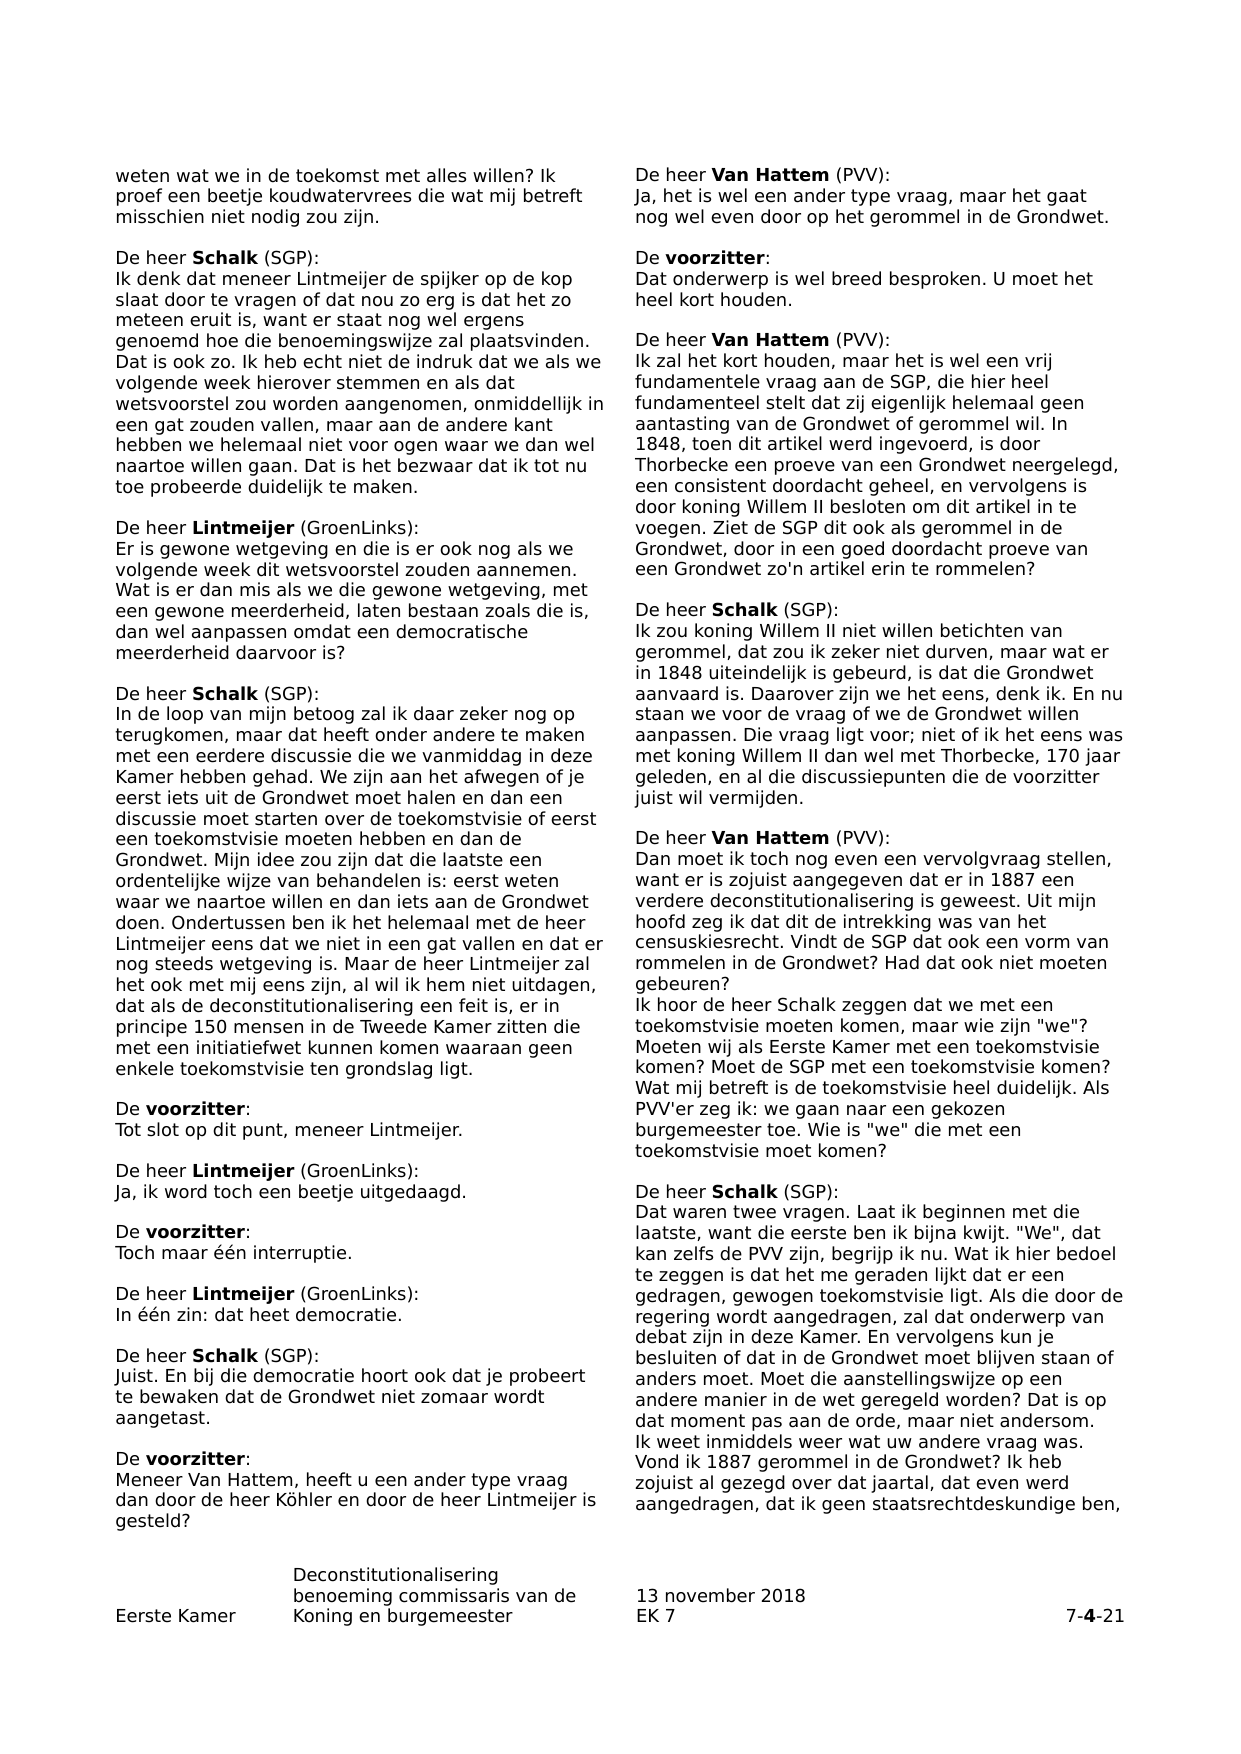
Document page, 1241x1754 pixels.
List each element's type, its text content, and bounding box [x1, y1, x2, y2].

text In de loop van mijn betoog zal ik daar zeker nog op terugkomen, maar dat heeft onder andere te maken met een eerdere discussie die we vanmiddag in deze Kamer hebben gehad. We zijn aan het afwegen of je eerst iets uit de Grondwet moet halen en dan een discussie moet starten over de toekomstvisie of eerst een toekomstvisie moeten hebben en dan de Grondwet. Mijn idee zou zijn dat die laatste een ordentelijke wijze van behandelen is: eerst weten waar we naartoe willen en dan iets aan de Grondwet doen. Ondertussen ben ik het helemaal met de heer Lintmeijer eens dat we niet in een gat vallen en dat er nog steeds wetgeving is. Maar de heer Lintmeijer zal het ook met mij eens zijn, al wil ik hem niet uitdagen, dat als de deconstitutionalisering een feit is, er in principe 150 mensen in de Tweede Kamer zitten die met een initiatiefwet kunnen komen waaraan geen enkele toekomstvisie ten grondslag ligt. [115, 704, 605, 1079]
text De heer Schalk (SGP): [635, 1181, 1125, 1202]
text Juist. En bij die democratie hoort ook dat je probeert te bewaken dat de Grondwet niet zomaar wordt aangetast. [115, 1366, 605, 1429]
text Tot slot op dit punt, meneer Lintmeijer. [115, 1120, 605, 1141]
text Er is gewone wetgeving en die is er ook nog als we volgende week dit wetsvoorstel zouden aannemen. Wat is er dan mis als we die gewone wetgeving, met een gewone meerderheid, laten bestaan zoals die is, dan wel aanpassen omdat een democratische meerderheid daarvoor is? [115, 538, 605, 663]
text De voorzitter: [635, 248, 1125, 268]
text In één zin: dat heet democratie. [115, 1304, 605, 1325]
text De heer Van Hattem (PVV): [635, 165, 1125, 186]
text Dat onderwerp is wel breed besproken. U moet het heel kort houden. [635, 268, 1125, 310]
text Ik zou koning Willem II niet willen betichten van gerommel, dat zou ik zeker niet durven, maar wat er in 1848 uiteindelijk is gebeurd, is dat die Grondwet aanvaard is. Daarover zijn we het eens, denk ik. En nu staan we voor de vraag of we de Grondwet willen aanpassen. Die vraag ligt voor; niet of ik het eens was met koning Willem II dan wel met Thorbecke, 170 jaar geleden, en al die discussiepunten die de voorzitter juist wil vermijden. [635, 621, 1125, 808]
text Ja, het is wel een ander type vraag, maar het gaat nog wel even door op het gerommel in de Grondwet. [635, 186, 1125, 228]
text Ja, ik word toch een beetje uitgedaagd. [115, 1181, 605, 1202]
text De heer Schalk (SGP): [115, 248, 605, 268]
text De voorzitter: [115, 1222, 605, 1243]
text De heer Schalk (SGP): [115, 683, 605, 704]
text Toch maar één interruptie. [115, 1243, 605, 1264]
text De voorzitter: [115, 1099, 605, 1120]
text De heer Van Hattem (PVV): [635, 330, 1125, 351]
text Ik zal het kort houden, maar het is wel een vrij fundamentele vraag aan de SGP, die hier heel fundamenteel stelt dat zij eigenlijk helemaal geen aantasting van de Grondwet of gerommel wil. In 1848, toen dit artikel werd ingevoerd, is door Thorbecke een proeve van een Grondwet neergelegd, een consistent doordacht geheel, en vervolgens is door koning Willem II besloten om dit artikel in te voegen. Ziet de SGP dit ook als gerommel in de Grondwet, door in een goed doordacht proeve van een Grondwet zo'n artikel erin te rommelen? [635, 351, 1125, 580]
text Ik denk dat meneer Lintmeijer de spijker op de kop slaat door te vragen of dat nou zo erg is dat het zo meteen eruit is, want er staat nog wel ergens genoemd hoe die benoemingswijze zal plaatsvinden. Dat is ook zo. Ik heb echt niet de indruk dat we als we volgende week hierover stemmen en als dat wetsvoorstel zou worden aangenomen, onmiddellijk in een gat zouden vallen, maar aan de andere kant hebben we helemaal niet voor ogen waar we dan wel naartoe willen gaan. Dat is het bezwaar dat ik tot nu toe probeerde duidelijk te maken. [115, 268, 605, 498]
text De heer Lintmeijer (GroenLinks): [115, 518, 605, 538]
text Dan moet ik toch nog even een vervolgvraag stellen, want er is zojuist aangegeven dat er in 1887 een verdere deconstitutionalisering is geweest. Uit mijn hoofd zeg ik dat dit de intrekking was van het censuskiesrecht. Vindt de SGP dat ook een vorm van rommelen in de Grondwet? Had dat ook niet moeten gebeuren? [635, 849, 1125, 995]
text Dat waren twee vragen. Laat ik beginnen met die laatste, want die eerste ben ik bijna kwijt. "We", dat kan zelfs de PVV zijn, begrijp ik nu. Wat ik hier bedoel te zeggen is dat het me geraden lijkt dat er een gedragen, gewogen toekomstvisie ligt. Als die door de regering wordt aangedragen, zal dat onderwerp van debat zijn in deze Kamer. En vervolgens kun je besluiten of dat in de Grondwet moet blijven staan of anders moet. Moet die aanstellingswijze op een andere manier in de wet geregeld worden? Dat is op dat moment pas aan de orde, maar niet andersom. [635, 1202, 1125, 1431]
text De heer Van Hattem (PVV): [635, 828, 1125, 849]
text weten wat we in de toekomst met alles willen? Ik proef een beetje koudwatervrees die wat mij betreft misschien niet nodig zou zijn. [115, 165, 605, 228]
text Ik hoor de heer Schalk zeggen dat we met een toekomstvisie moeten komen, maar wie zijn "we"? Moeten wij als Eerste Kamer met een toekomstvisie komen? Moet de SGP met een toekomstvisie komen? Wat mij betreft is de toekomstvisie heel duidelijk. Als PVV'er zeg ik: we gaan naar een gekozen burgemeester toe. Wie is "we" die met een toekomstvisie moet komen? [635, 995, 1125, 1161]
text De voorzitter: [115, 1449, 605, 1469]
text De heer Lintmeijer (GroenLinks): [115, 1284, 605, 1304]
text Ik weet inmiddels weer wat uw andere vraag was. Vond ik 1887 gerommel in de Grondwet? Ik heb zojuist al gezegd over dat jaartal, dat even werd aangedragen, dat ik geen staatsrechtdeskundige ben, [635, 1431, 1125, 1515]
text De heer Schalk (SGP): [635, 600, 1125, 621]
text De heer Lintmeijer (GroenLinks): [115, 1161, 605, 1181]
text De heer Schalk (SGP): [115, 1345, 605, 1366]
text Meneer Van Hattem, heeft u een ander type vraag dan door de heer Köhler en door de heer Lintmeijer is gesteld? [115, 1469, 605, 1532]
